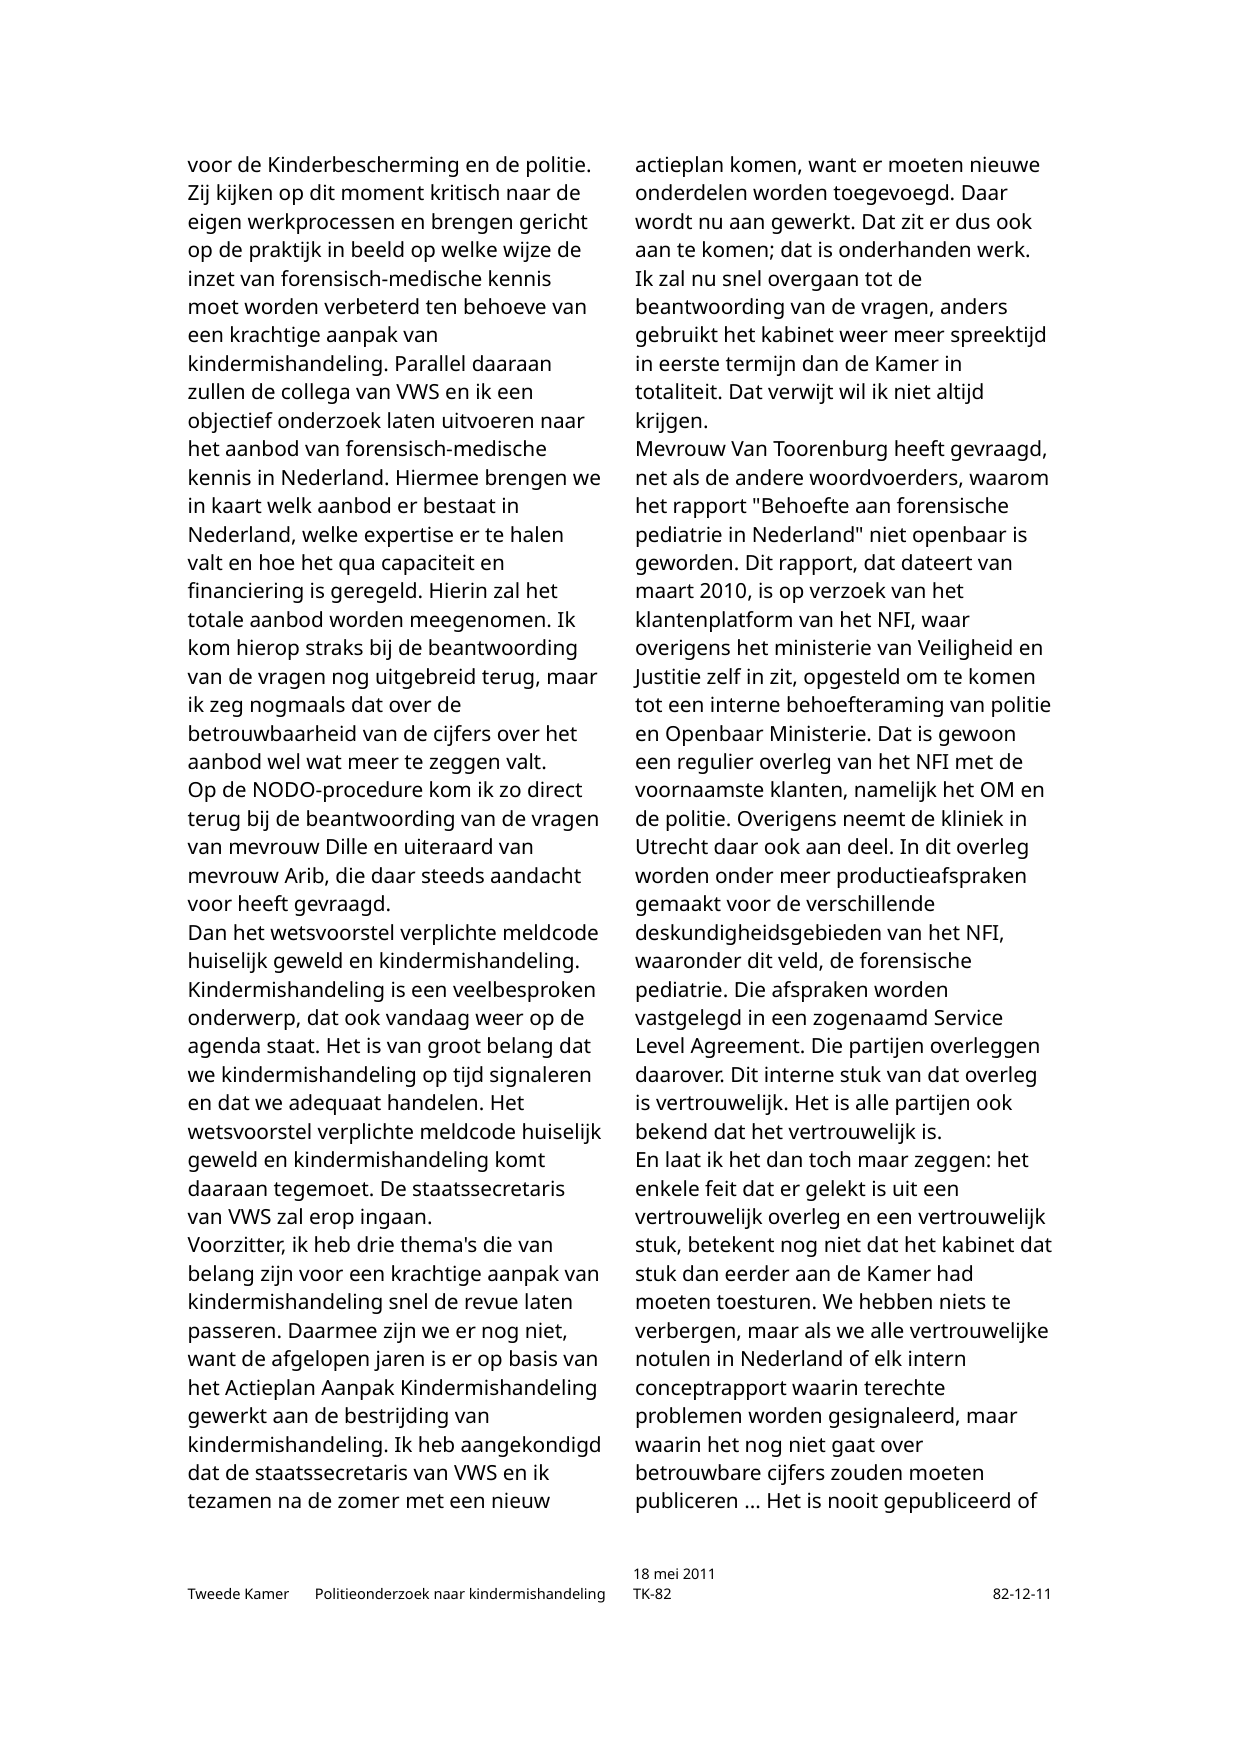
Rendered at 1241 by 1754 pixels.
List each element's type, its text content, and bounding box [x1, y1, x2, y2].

text Dan het wetsvoorstel verplichte meldcode huiselijk geweld en kindermishandeling. Kindermishandeling is een veelbesproken onderwerp, dat ook vandaag weer op de agenda staat. Het is van groot belang dat we kindermishandeling op tijd signaleren en dat we adequaat handelen. Het wetsvoorstel verplichte meldcode huiselijk geweld en kindermishandeling komt daaraan tegemoet. De staatssecretaris van VWS zal erop ingaan. [187, 918, 605, 1231]
text actieplan komen, want er moeten nieuwe onderdelen worden toegevoegd. Daar wordt nu aan gewerkt. Dat zit er dus ook aan te komen; dat is onderhanden werk. Ik zal nu snel overgaan tot de beantwoording van de vragen, anders gebruikt het kabinet weer meer spreektijd in eerste termijn dan de Kamer in totaliteit. Dat verwijt wil ik niet altijd krijgen. [635, 150, 1053, 434]
text Op de NODO-procedure kom ik zo direct terug bij de beantwoording van de vragen van mevrouw Dille en uiteraard van mevrouw Arib, die daar steeds aandacht voor heeft gevraagd. [187, 776, 605, 918]
text Mevrouw Van Toorenburg heeft gevraagd, net als de andere woordvoerders, waarom het rapport "Behoefte aan forensische pediatrie in Nederland" niet openbaar is geworden. Dit rapport, dat dateert van maart 2010, is op verzoek van het klantenplatform van het NFI, waar overigens het ministerie van Veiligheid en Justitie zelf in zit, opgesteld om te komen tot een interne behoefteraming van politie en Openbaar Ministerie. Dat is gewoon een regulier overleg van het NFI met de voornaamste klanten, namelijk het OM en de politie. Overigens neemt de kliniek in Utrecht daar ook aan deel. In dit overleg worden onder meer productieafspraken gemaakt voor de verschillende deskundigheidsgebieden van het NFI, waaronder dit veld, de forensische pediatrie. Die afspraken worden vastgelegd in een zogenaamd Service Level Agreement. Die partijen overleggen daarover. Dit interne stuk van dat overleg is vertrouwelijk. Het is alle partijen ook bekend dat het vertrouwelijk is. [635, 434, 1053, 1145]
text En laat ik het dan toch maar zeggen: het enkele feit dat er gelekt is uit een vertrouwelijk overleg en een vertrouwelijk stuk, betekent nog niet dat het kabinet dat stuk dan eerder aan de Kamer had moeten toesturen. We hebben niets te verbergen, maar als we alle vertrouwelijke notulen in Nederland of elk intern conceptrapport waarin terechte problemen worden gesignaleerd, maar waarin het nog niet gaat over betrouwbare cijfers zouden moeten publiceren ... Het is nooit gepubliceerd of [635, 1145, 1053, 1515]
text voor de Kinderbescherming en de politie. Zij kijken op dit moment kritisch naar de eigen werkprocessen en brengen gericht op de praktijk in beeld op welke wijze de inzet van forensisch-medische kennis moet worden verbeterd ten behoeve van een krachtige aanpak van kindermishandeling. Parallel daaraan zullen de collega van VWS en ik een objectief onderzoek laten uitvoeren naar het aanbod van forensisch-medische kennis in Nederland. Hiermee brengen we in kaart welk aanbod er bestaat in Nederland, welke expertise er te halen valt en hoe het qua capaciteit en financiering is geregeld. Hierin zal het totale aanbod worden meegenomen. Ik kom hierop straks bij de beantwoording van de vragen nog uitgebreid terug, maar ik zeg nogmaals dat over de betrouwbaarheid van de cijfers over het aanbod wel wat meer te zeggen valt. [187, 150, 605, 776]
text Voorzitter, ik heb drie thema's die van belang zijn voor een krachtige aanpak van kindermishandeling snel de revue laten passeren. Daarmee zijn we er nog niet, want de afgelopen jaren is er op basis van het Actieplan Aanpak Kindermishandeling gewerkt aan de bestrijding van kindermishandeling. Ik heb aangekondigd dat de staatssecretaris van VWS en ik tezamen na de zomer met een nieuw [187, 1231, 605, 1515]
